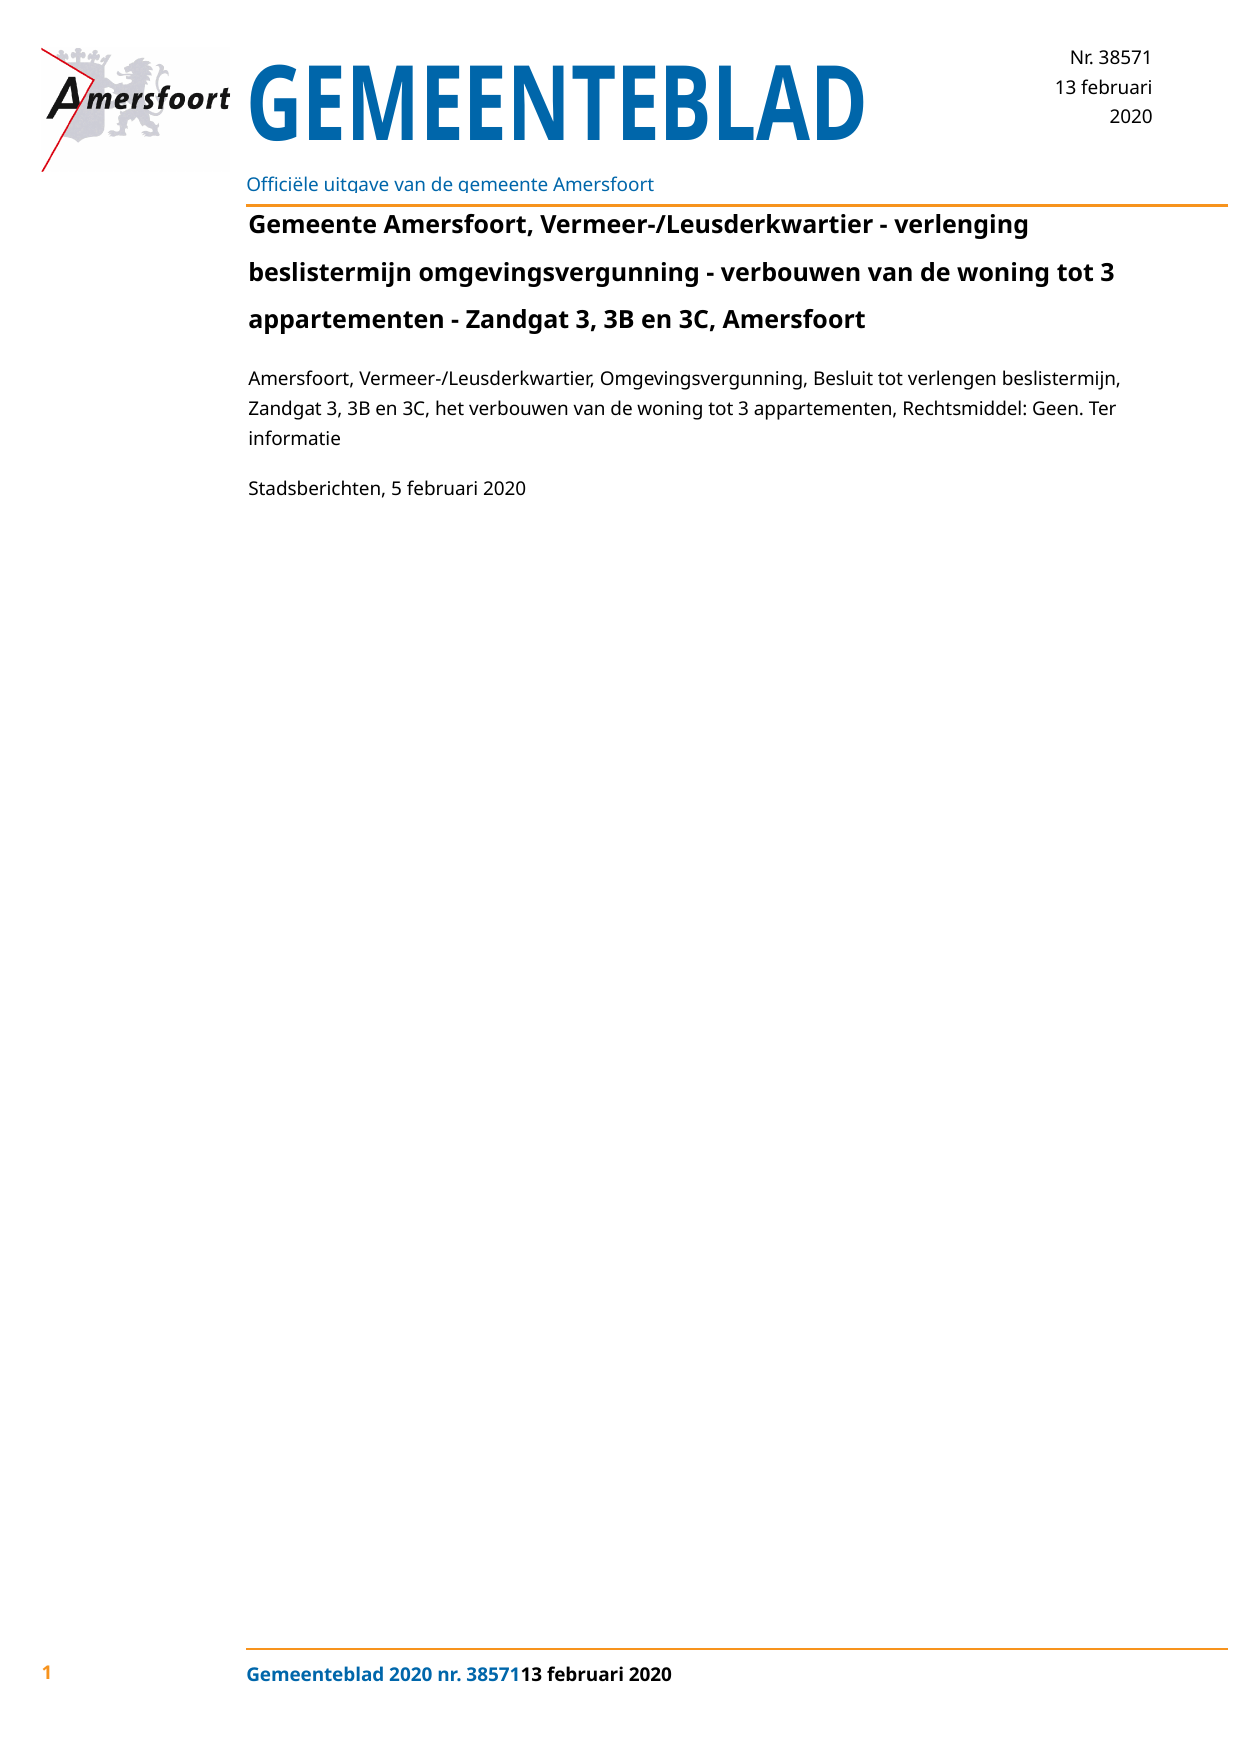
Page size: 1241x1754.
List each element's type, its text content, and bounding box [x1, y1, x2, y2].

picture [41, 47, 231, 172]
text Gemeente Amersfoort, Vermeer-/Leusderkwartier - verlenging beslistermijn omgevingsvergunning - verbouwen van de woning tot 3 appartementen - Zandgat 3, 3B en 3C, Amersfoort [248, 207, 1152, 336]
text Amersfoort, Vermeer-/Leusderkwartier, Omgevingsvergunning, Besluit tot verlengen beslistermijn, Zandgat 3, 3B en 3C, het verbouwen van de woning tot 3 appartementen, Rechtsmiddel: Geen. Ter informatie [248, 366, 1152, 450]
text Stadsberichten, 5 februari 2020 [248, 475, 1152, 501]
